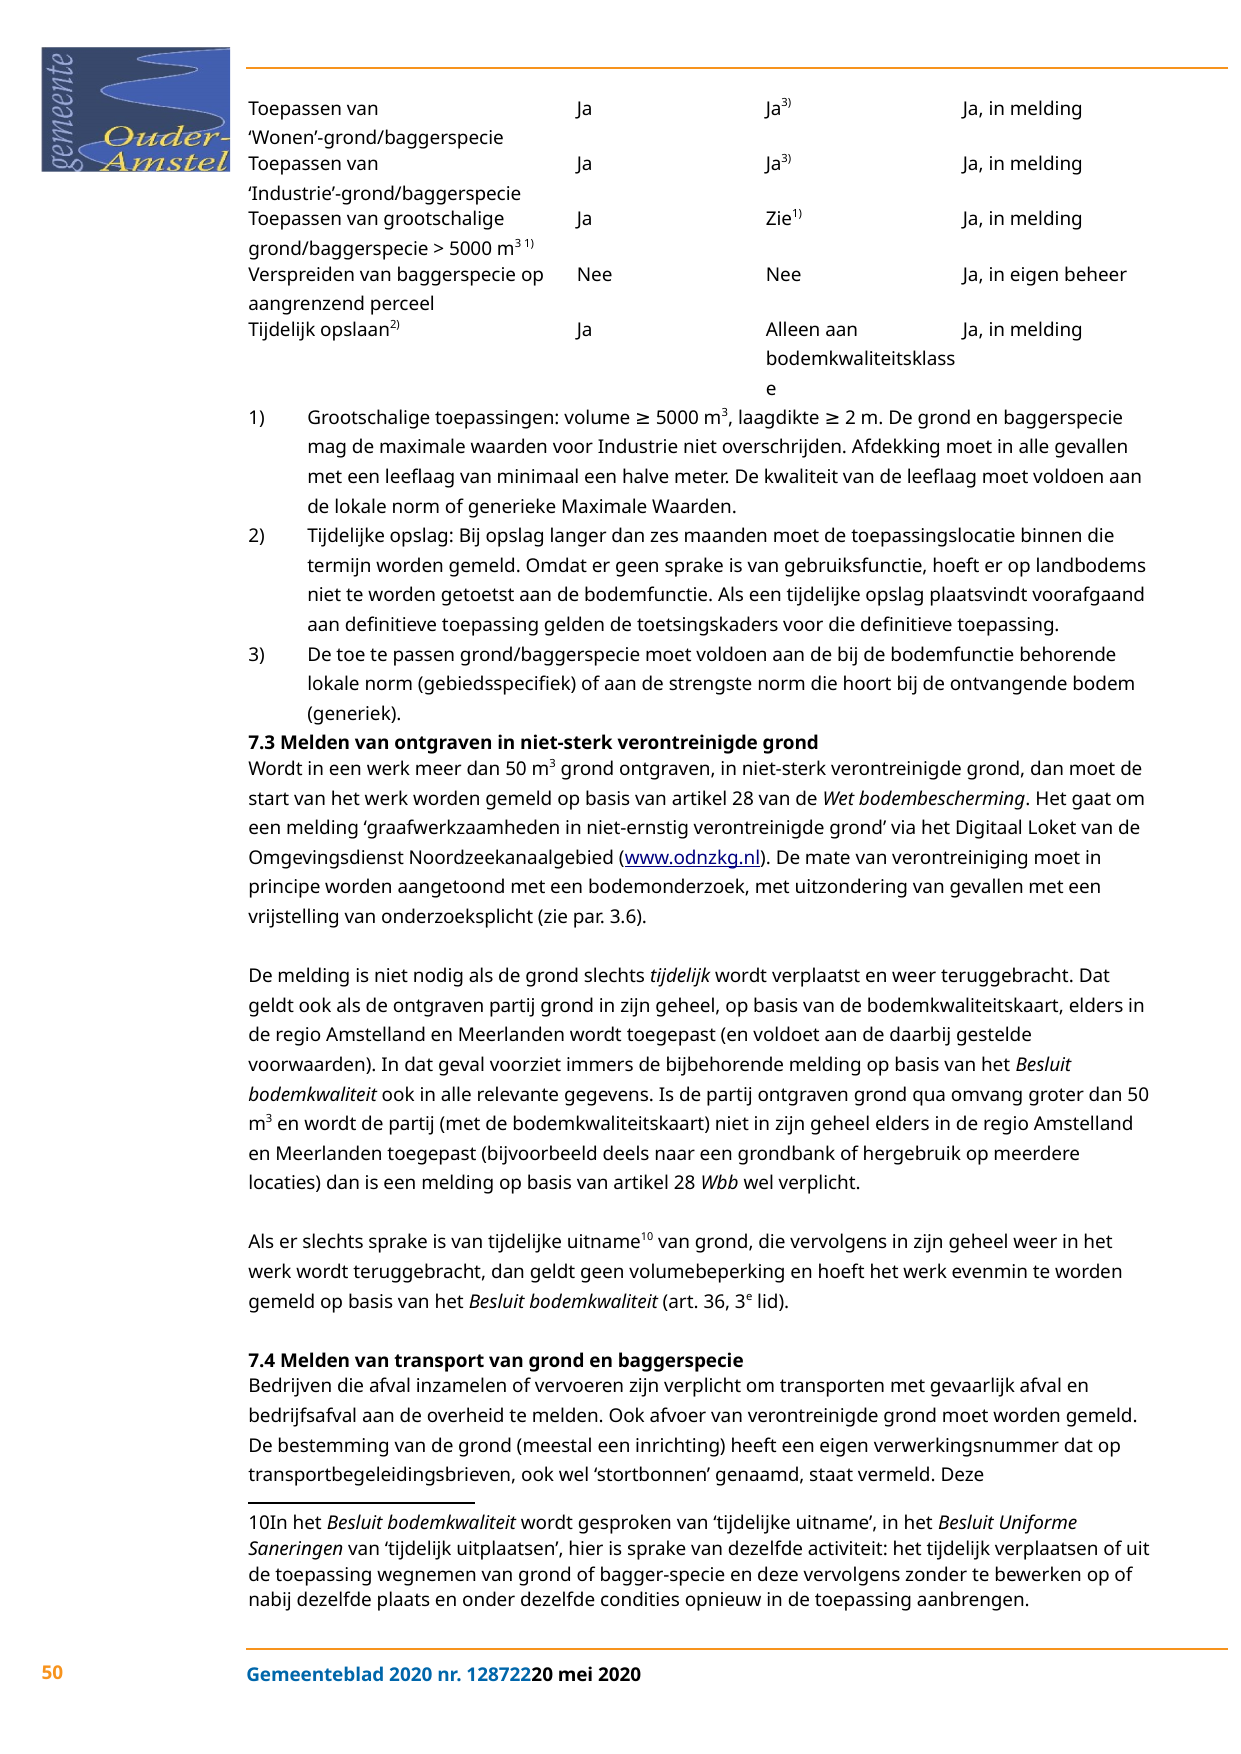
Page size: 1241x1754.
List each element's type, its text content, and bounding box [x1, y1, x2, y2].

table_cell Ja [577, 150, 766, 205]
table_cell Nee [766, 261, 963, 316]
table_cell Toepassen van ‘Wonen’-grond/baggerspecie [248, 95, 577, 150]
table_cell Toepassen van grootschalige grond/baggerspecie > 5000 m3 1) [248, 205, 577, 261]
table_cell Toepassen van ‘Industrie’-grond/baggerspecie [248, 150, 577, 205]
picture [41, 47, 231, 172]
table_cell Zie1) [766, 205, 963, 261]
table_cell Verspreiden van baggerspecie op aangrenzend perceel [248, 261, 577, 316]
table_cell Ja [577, 205, 766, 261]
list Grootschalige toepassingen: volume ≥ 5000 m3, laagdikte ≥ 2 m. De grond en baggerspecie mag de maximale waarden voor Industrie niet overschrijden. Afdekking moet in alle gevallen met een leeflaag van minimaal een halve meter. De kwaliteit van de leeflaag moet voldoen aan de lokale norm of generieke Maximale Waarden. [248, 404, 1152, 519]
list Tijdelijke opslag: Bij opslag langer dan zes maanden moet de toepassingslocatie binnen die termijn worden gemeld. Omdat er geen sprake is van gebruiksfunctie, hoeft er op landbodems niet te worden getoetst aan de bodemfunctie. Als een tijdelijke opslag plaatsvindt voorafgaand aan definitieve toepassing gelden de toetsingskaders voor die definitieve toepassing. [248, 522, 1152, 637]
table_cell Ja3) [766, 150, 963, 205]
table_cell Ja, in melding [963, 95, 1152, 150]
text Als er slechts sprake is van tijdelijke uitname van grond, die vervolgens in zijn geheel weer in het werk wordt teruggebracht, dan geldt geen volumebeperking en hoeft het werk evenmin te worden gemeld op basis van het Besluit bodemkwaliteit (art. 36, 3e lid). [248, 1229, 1152, 1313]
text 7.3 Melden van ontgraven in niet-sterk verontreinigde grond [248, 729, 1152, 755]
table_cell Ja [577, 316, 766, 401]
table_cell Ja, in eigen beheer [963, 261, 1152, 316]
text In het Besluit bodemkwaliteit wordt gesproken van ‘tijdelijke uitname’, in het Besluit Uniforme Saneringen van ‘tijdelijk uitplaatsen’, hier is sprake van dezelfde activiteit: het tijdelijk verplaatsen of uit de toepassing wegnemen van grond of bagger-specie en deze vervolgens zonder te bewerken op of nabij dezelfde plaats en onder dezelfde condities opnieuw in de toepassing aanbrengen. [248, 1509, 1152, 1612]
text 7.4 Melden van transport van grond en baggerspecie [248, 1347, 1152, 1373]
text Wordt in een werk meer dan 50 m3 grond ontgraven, in niet-sterk verontreinigde grond, dan moet de start van het werk worden gemeld op basis van artikel 28 van de Wet bodembescherming. Het gaat om een melding ‘graafwerkzaamheden in niet-ernstig verontreinigde grond’ via het Digitaal Loket van de Omgevingsdienst Noordzeekanaalgebied (www.odnzkg.nl). De mate van verontreiniging moet in principe worden aangetoond met een bodemonderzoek, met uitzondering van gevallen met een vrijstelling van onderzoeksplicht (zie par. 3.6). [248, 755, 1152, 929]
table_cell Ja, in melding [963, 316, 1152, 401]
table_cell Ja3) [766, 95, 963, 150]
table_cell Ja, in melding [963, 205, 1152, 261]
table_cell Ja, in melding [963, 150, 1152, 205]
text Bedrijven die afval inzamelen of vervoeren zijn verplicht om transporten met gevaarlijk afval en bedrijfsafval aan de overheid te melden. Ook afvoer van verontreinigde grond moet worden gemeld. De bestemming van de grond (meestal een inrichting) heeft een eigen verwerkingsnummer dat op transportbegeleidingsbrieven, ook wel ‘stortbonnen’ genaamd, staat vermeld. Deze [248, 1373, 1152, 1487]
table_cell Tijdelijk opslaan2) [248, 316, 577, 401]
list De toe te passen grond/baggerspecie moet voldoen aan de bij de bodemfunctie behorende lokale norm (gebiedsspecifiek) of aan de strengste norm die hoort bij de ontvangende bodem (generiek). [248, 641, 1152, 726]
text De melding is niet nodig als de grond slechts tijdelijk wordt verplaatst en weer teruggebracht. Dat geldt ook als de ontgraven partij grond in zijn geheel, op basis van de bodemkwaliteitskaart, elders in de regio Amstelland en Meerlanden wordt toegepast (en voldoet aan de daarbij gestelde voorwaarden). In dat geval voorziet immers de bijbehorende melding op basis van het Besluit bodemkwaliteit ook in alle relevante gegevens. Is de partij ontgraven grond qua omvang groter dan 50 m3 en wordt de partij (met de bodemkwaliteitskaart) niet in zijn geheel elders in de regio Amstelland en Meerlanden toegepast (bijvoorbeeld deels naar een grondbank of hergebruik op meerdere locaties) dan is een melding op basis van artikel 28 Wbb wel verplicht. [248, 962, 1152, 1195]
table_cell Nee [577, 261, 766, 316]
table_cell Alleen aan bodemkwaliteitsklasse [766, 316, 963, 401]
table_cell Ja [577, 95, 766, 150]
